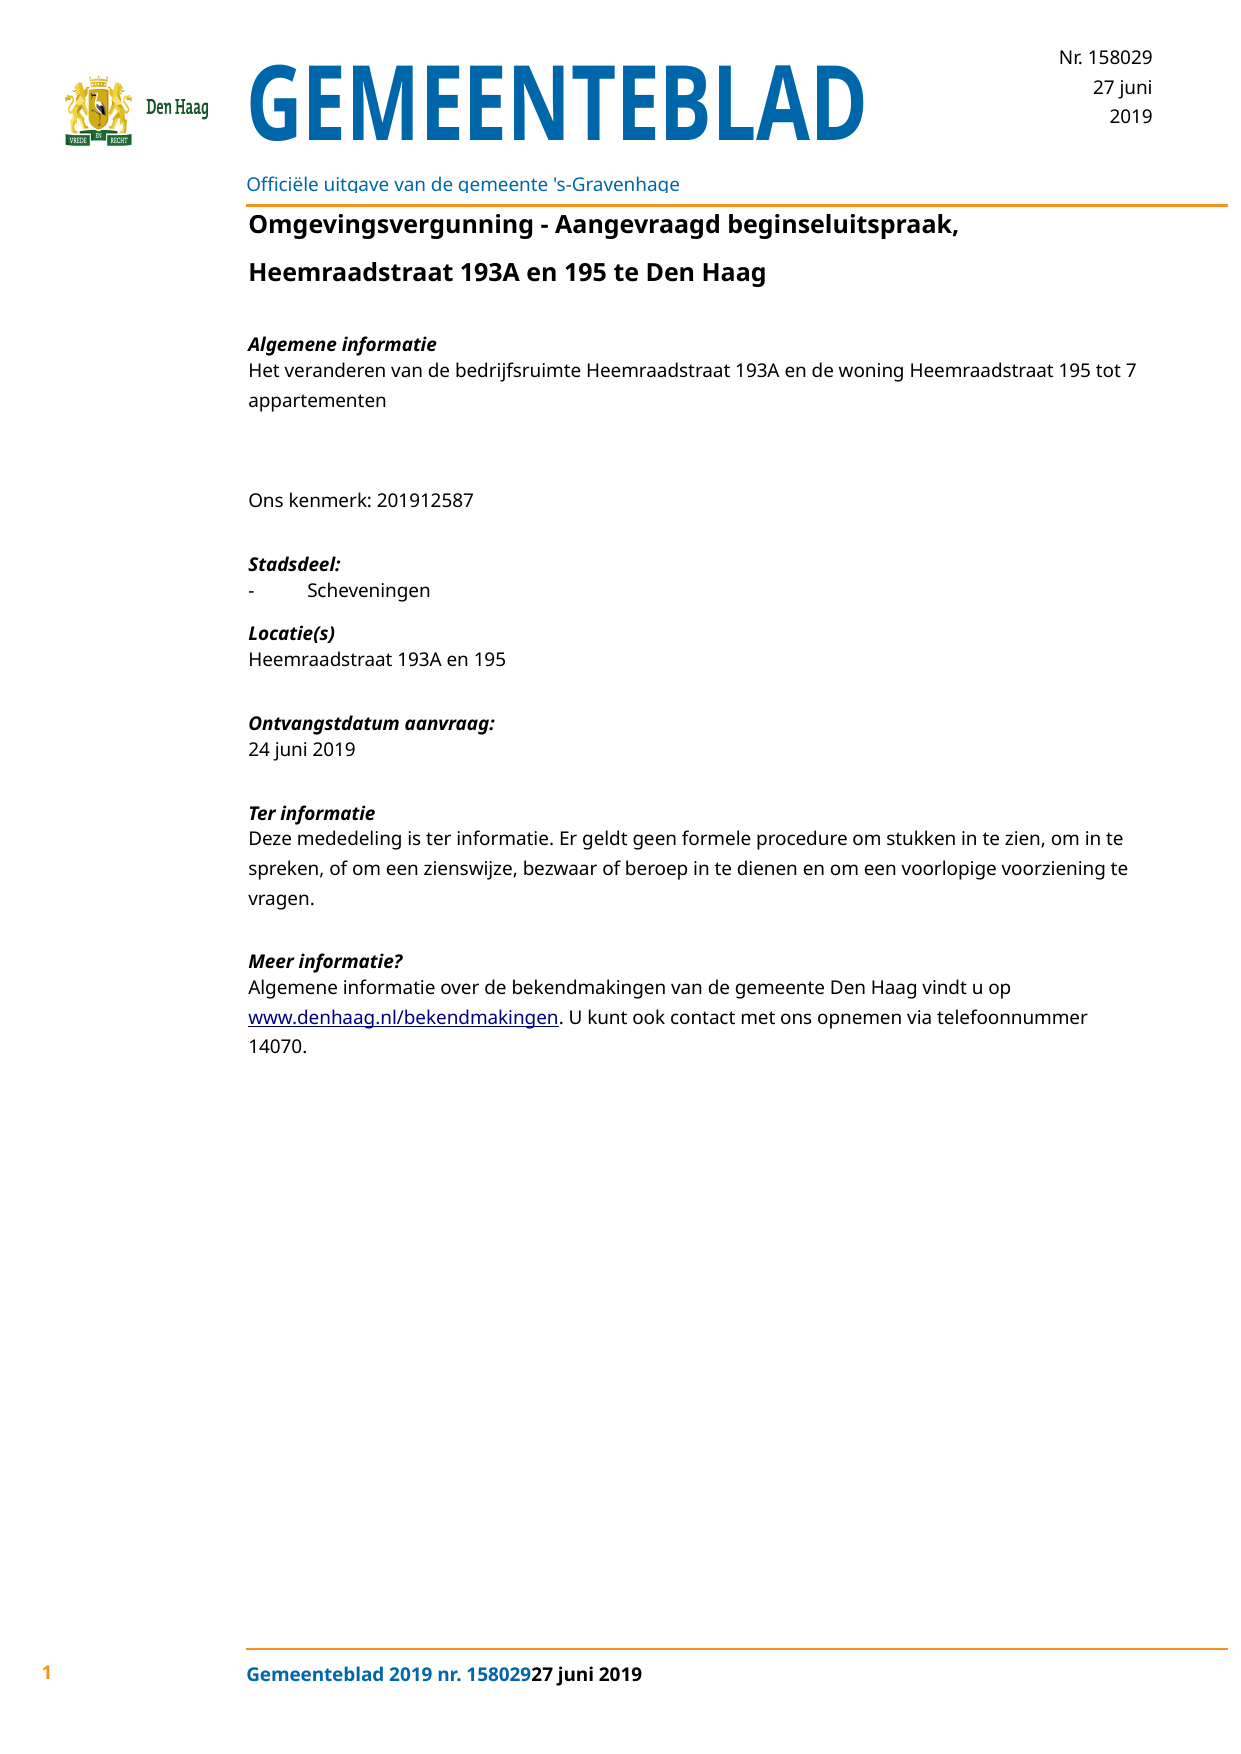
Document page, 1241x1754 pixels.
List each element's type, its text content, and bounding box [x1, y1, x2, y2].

text 24 juni 2019 [248, 736, 1152, 762]
text Ons kenmerk: 201912587 [248, 488, 1152, 513]
text Deze mededeling is ter informatie. Er geldt geen formele procedure om stukken in te zien, om in te spreken, of om een zienswijze, bezwaar of beroep in te dienen en om een voorlopige voorziening te vragen. [248, 826, 1152, 910]
text Omgevingsvergunning - Aangevraagd beginseluitspraak, Heemraadstraat 193A en 195 te Den Haag [248, 207, 1152, 288]
text Algemene informatie over de bekendmakingen van de gemeente Den Haag vindt u op www.denhaag.nl/bekendmakingen. U kunt ook contact met ons opnemen via telefoonnummer 14070. [248, 974, 1152, 1059]
text Algemene informatie [248, 331, 1152, 357]
text Locatie(s) [248, 620, 1152, 646]
text Ter informatie [248, 800, 1152, 826]
text Heemraadstraat 193A en 195 [248, 646, 1152, 672]
picture [41, 47, 231, 172]
text Het veranderen van de bedrijfsruimte Heemraadstraat 193A en de woning Heemraadstraat 195 tot 7 appartementen [248, 357, 1152, 412]
list Scheveningen [248, 577, 1152, 603]
text Meer informatie? [248, 949, 1152, 974]
text Ontvangstdatum aanvraag: [248, 710, 1152, 736]
text Stadsdeel: [248, 552, 1152, 577]
